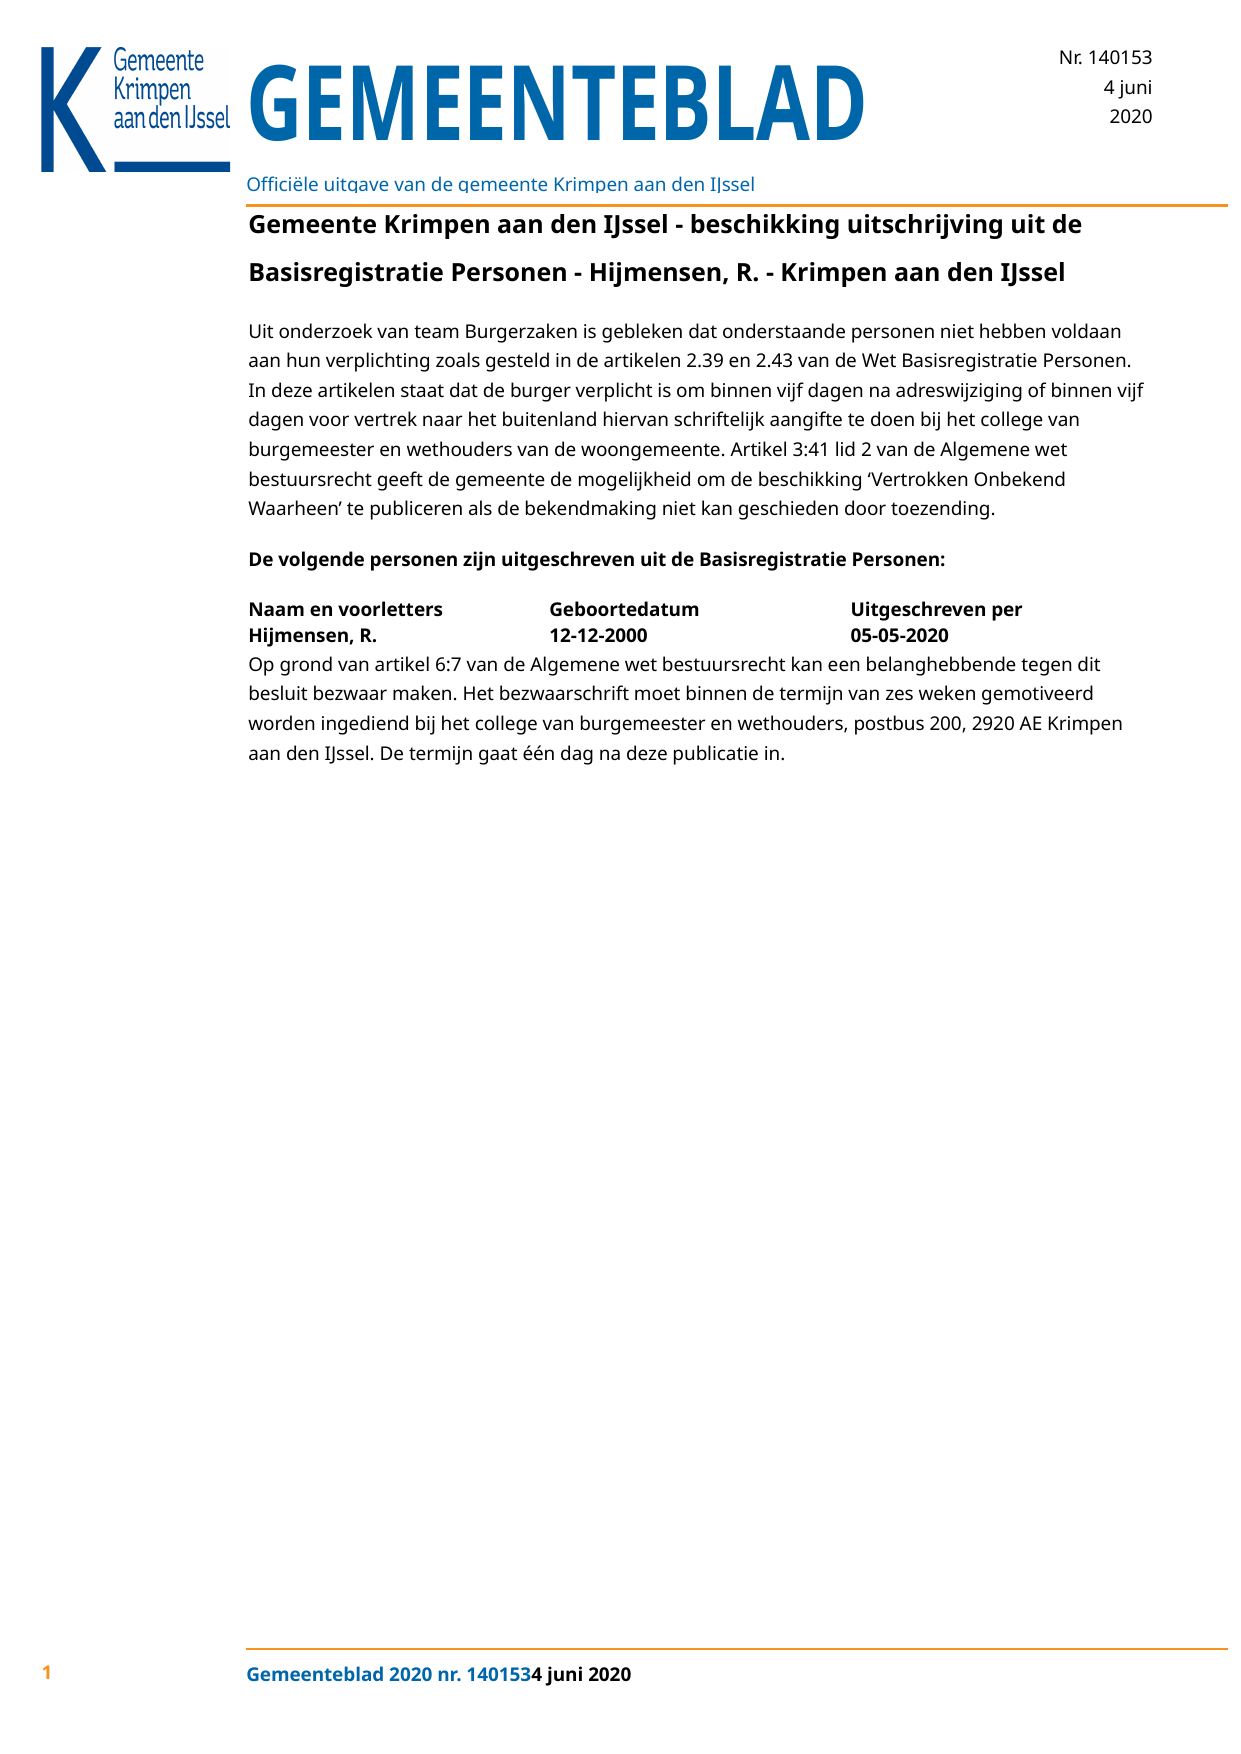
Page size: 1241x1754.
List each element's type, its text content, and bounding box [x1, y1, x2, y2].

table_header Naam en voorletters [248, 596, 549, 622]
table_cell 12-12-2000 [549, 622, 850, 648]
text De volgende personen zijn uitgeschreven uit de Basisregistratie Personen: [248, 546, 1152, 572]
table_header Geboortedatum [549, 596, 850, 622]
table_cell 05-05-2020 [850, 622, 1152, 648]
text Op grond van artikel 6:7 van de Algemene wet bestuursrecht kan een belanghebbende tegen dit besluit bezwaar maken. Het bezwaarschrift moet binnen de termijn van zes weken gemotiveerd worden ingediend bij het college van burgemeester en wethouders, postbus 200, 2920 AE Krimpen aan den IJssel. De termijn gaat één dag na deze publicatie in. [248, 651, 1152, 766]
table_header Uitgeschreven per [850, 596, 1152, 622]
table_cell Hijmensen, R. [248, 622, 549, 648]
text Gemeente Krimpen aan den IJssel - beschikking uitschrijving uit de Basisregistratie Personen - Hijmensen, R. - Krimpen aan den IJssel [248, 207, 1152, 288]
text Uit onderzoek van team Burgerzaken is gebleken dat onderstaande personen niet hebben voldaan aan hun verplichting zoals gesteld in de artikelen 2.39 en 2.43 van de Wet Basisregistratie Personen. In deze artikelen staat dat de burger verplicht is om binnen vijf dagen na adreswijziging of binnen vijf dagen voor vertrek naar het buitenland hiervan schriftelijk aangifte te doen bij het college van burgemeester en wethouders van de woongemeente. Artikel 3:41 lid 2 van de Algemene wet bestuursrecht geeft de gemeente de mogelijkheid om de beschikking ‘Vertrokken Onbekend Waarheen’ te publiceren als de bekendmaking niet kan geschieden door toezending. [248, 318, 1152, 521]
picture [41, 47, 231, 172]
